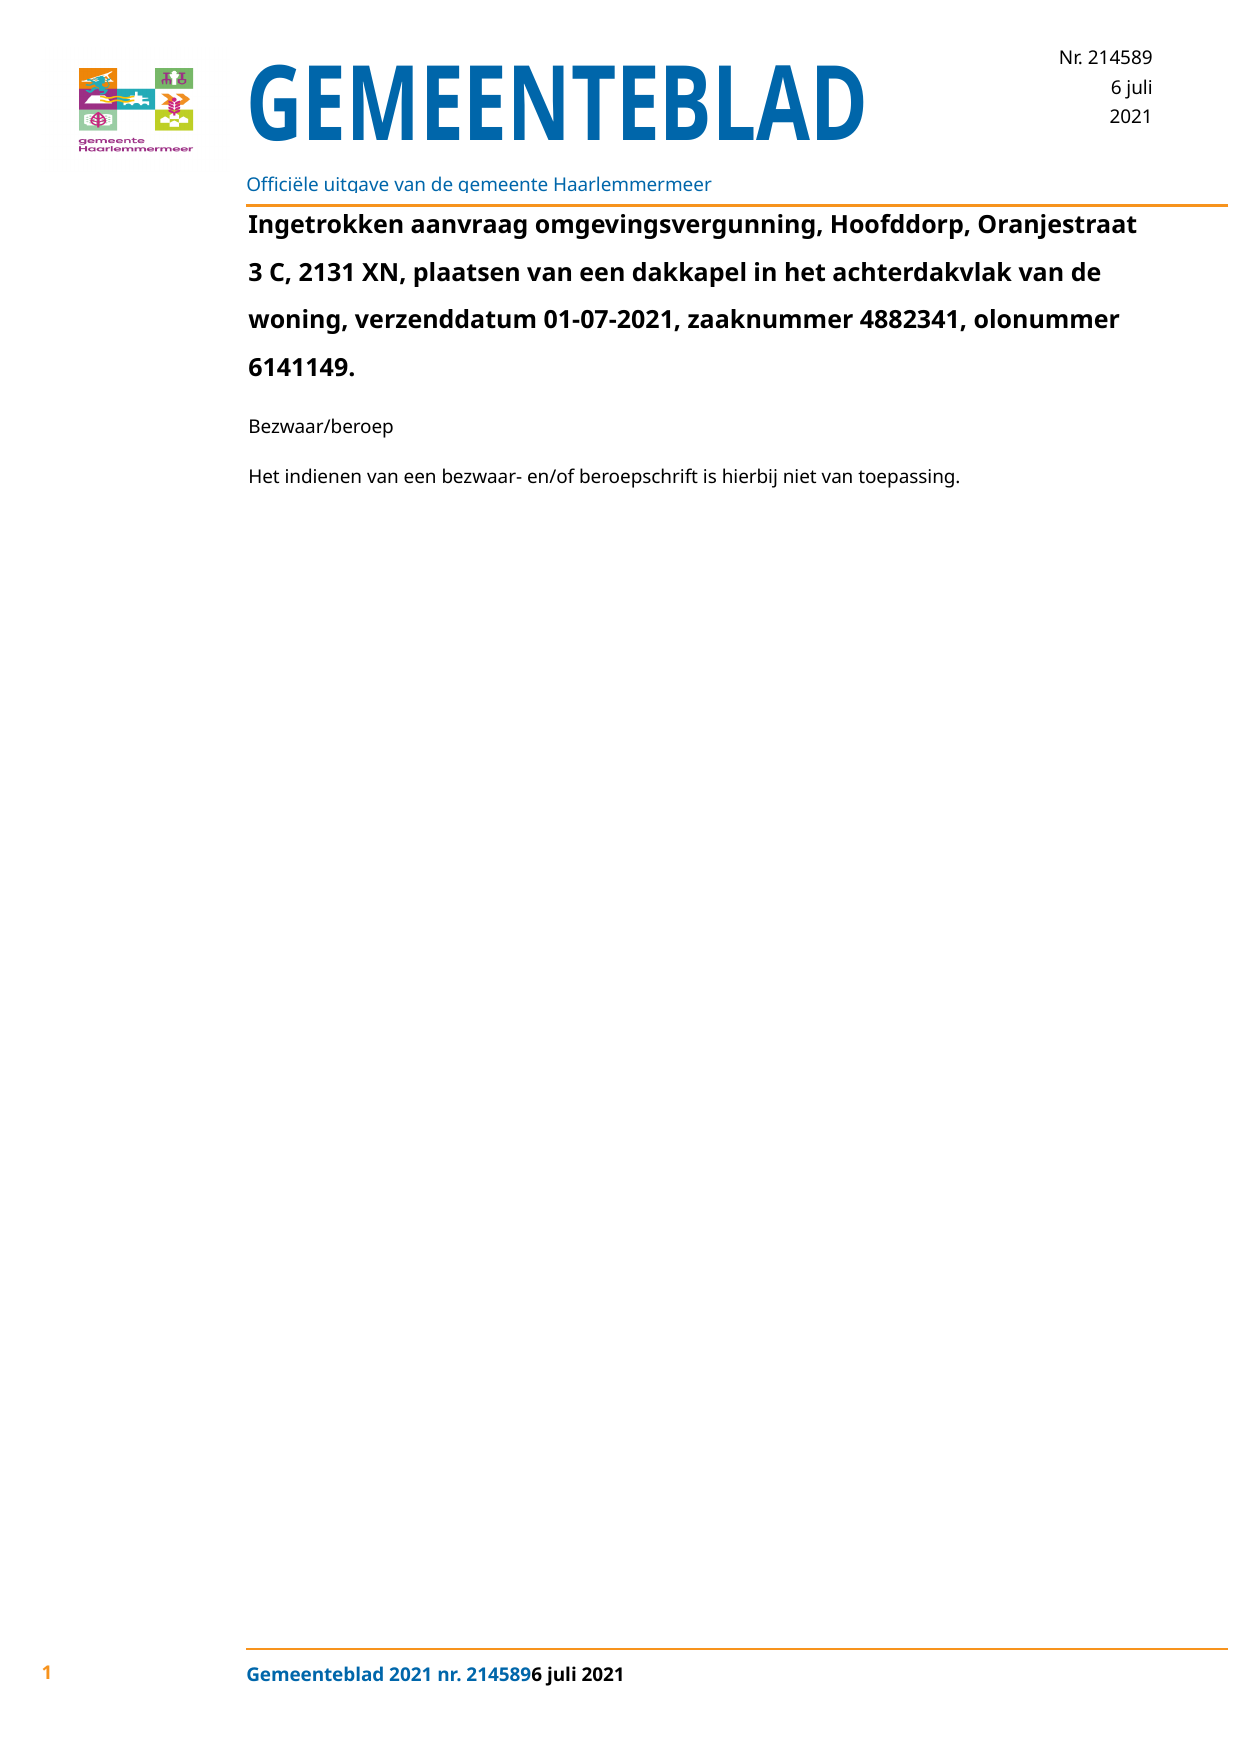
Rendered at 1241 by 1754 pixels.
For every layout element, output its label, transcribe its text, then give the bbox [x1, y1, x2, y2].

picture [41, 47, 231, 172]
text Het indienen van een bezwaar- en/of beroepschrift is hierbij niet van toepassing. [248, 463, 1152, 489]
text Ingetrokken aanvraag omgevingsvergunning, Hoofddorp, Oranjestraat 3 C, 2131 XN, plaatsen van een dakkapel in het achterdakvlak van de woning, verzenddatum 01-07-2021, zaaknummer 4882341, olonummer 6141149. [248, 207, 1152, 384]
text Bezwaar/beroep [248, 413, 1152, 439]
